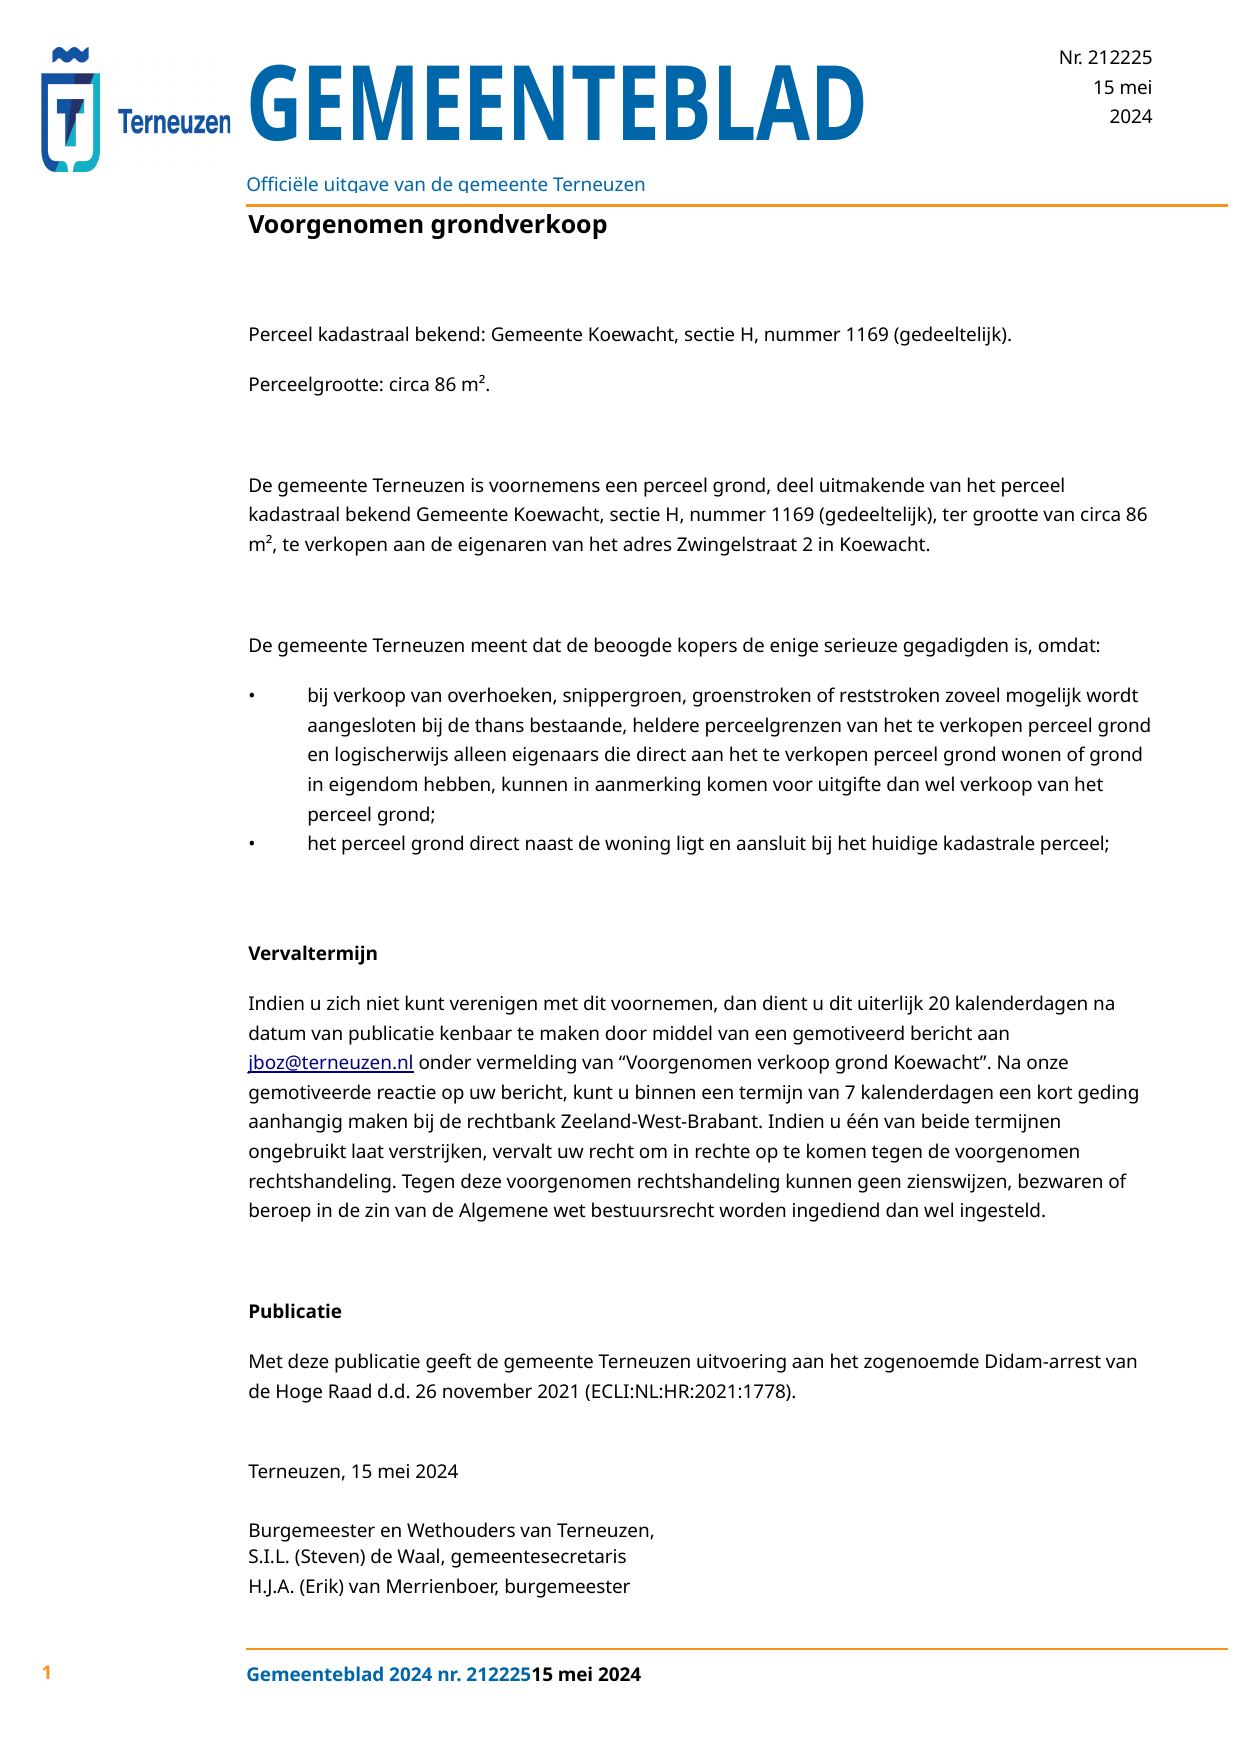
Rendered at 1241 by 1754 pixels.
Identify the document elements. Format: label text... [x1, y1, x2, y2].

table_header Terneuzen, 15 mei 2024 Burgemeester en Wethouders van Terneuzen, [248, 1429, 1152, 1543]
table_cell S.I.L. (Steven) de Waal, gemeentesecretaris H.J.A. (Erik) van Merrienboer, burgemeester [248, 1543, 968, 1598]
text Vervaltermijn [248, 940, 1152, 966]
text Met deze publicatie geeft de gemeente Terneuzen uitvoering aan het zogenoemde Didam-arrest van de Hoge Raad d.d. 26 november 2021 (ECLI:NL:HR:2021:1778). [248, 1349, 1152, 1404]
table_cell [968, 1543, 1152, 1598]
text Voorgenomen grondverkoop [248, 207, 1152, 241]
list bij verkoop van overhoeken, snippergroen, groenstroken of reststroken zoveel mogelijk wordt aangesloten bij de thans bestaande, heldere perceelgrenzen van het te verkopen perceel grond en logischerwijs alleen eigenaars die direct aan het te verkopen perceel grond wonen of grond in eigendom hebben, kunnen in aanmerking komen voor uitgifte dan wel verkoop van het perceel grond; [248, 682, 1152, 826]
text De gemeente Terneuzen meent dat de beoogde kopers de enige serieuze gegadigden is, omdat: [248, 632, 1152, 658]
text De gemeente Terneuzen is voornemens een perceel grond, deel uitmakende van het perceel kadastraal bekend Gemeente Koewacht, sectie H, nummer 1169 (gedeeltelijk), ter grootte van circa 86 m², te verkopen aan de eigenaren van het adres Zwingelstraat 2 in Koewacht. [248, 472, 1152, 557]
text Indien u zich niet kunt verenigen met dit voornemen, dan dient u dit uiterlijk 20 kalenderdagen na datum van publicatie kenbaar te maken door middel van een gemotiveerd bericht aan jboz@terneuzen.nl onder vermelding van “Voorgenomen verkoop grond Koewacht”. Na onze gemotiveerde reactie op uw bericht, kunt u binnen een termijn van 7 kalenderdagen een kort geding aanhangig maken bij de rechtbank Zeeland-West-Brabant. Indien u één van beide termijnen ongebruikt laat verstrijken, vervalt uw recht om in rechte op te komen tegen de voorgenomen rechtshandeling. Tegen deze voorgenomen rechtshandeling kunnen geen zienswijzen, bezwaren of beroep in de zin van de Algemene wet bestuursrecht worden ingediend dan wel ingesteld. [248, 990, 1152, 1223]
list het perceel grond direct naast de woning ligt en aansluit bij het huidige kadastrale perceel; [248, 830, 1152, 856]
text Perceelgrootte: circa 86 m². [248, 371, 1152, 397]
text Publicatie [248, 1298, 1152, 1324]
text Perceel kadastraal bekend: Gemeente Koewacht, sectie H, nummer 1169 (gedeeltelijk). [248, 321, 1152, 346]
picture [41, 47, 231, 172]
